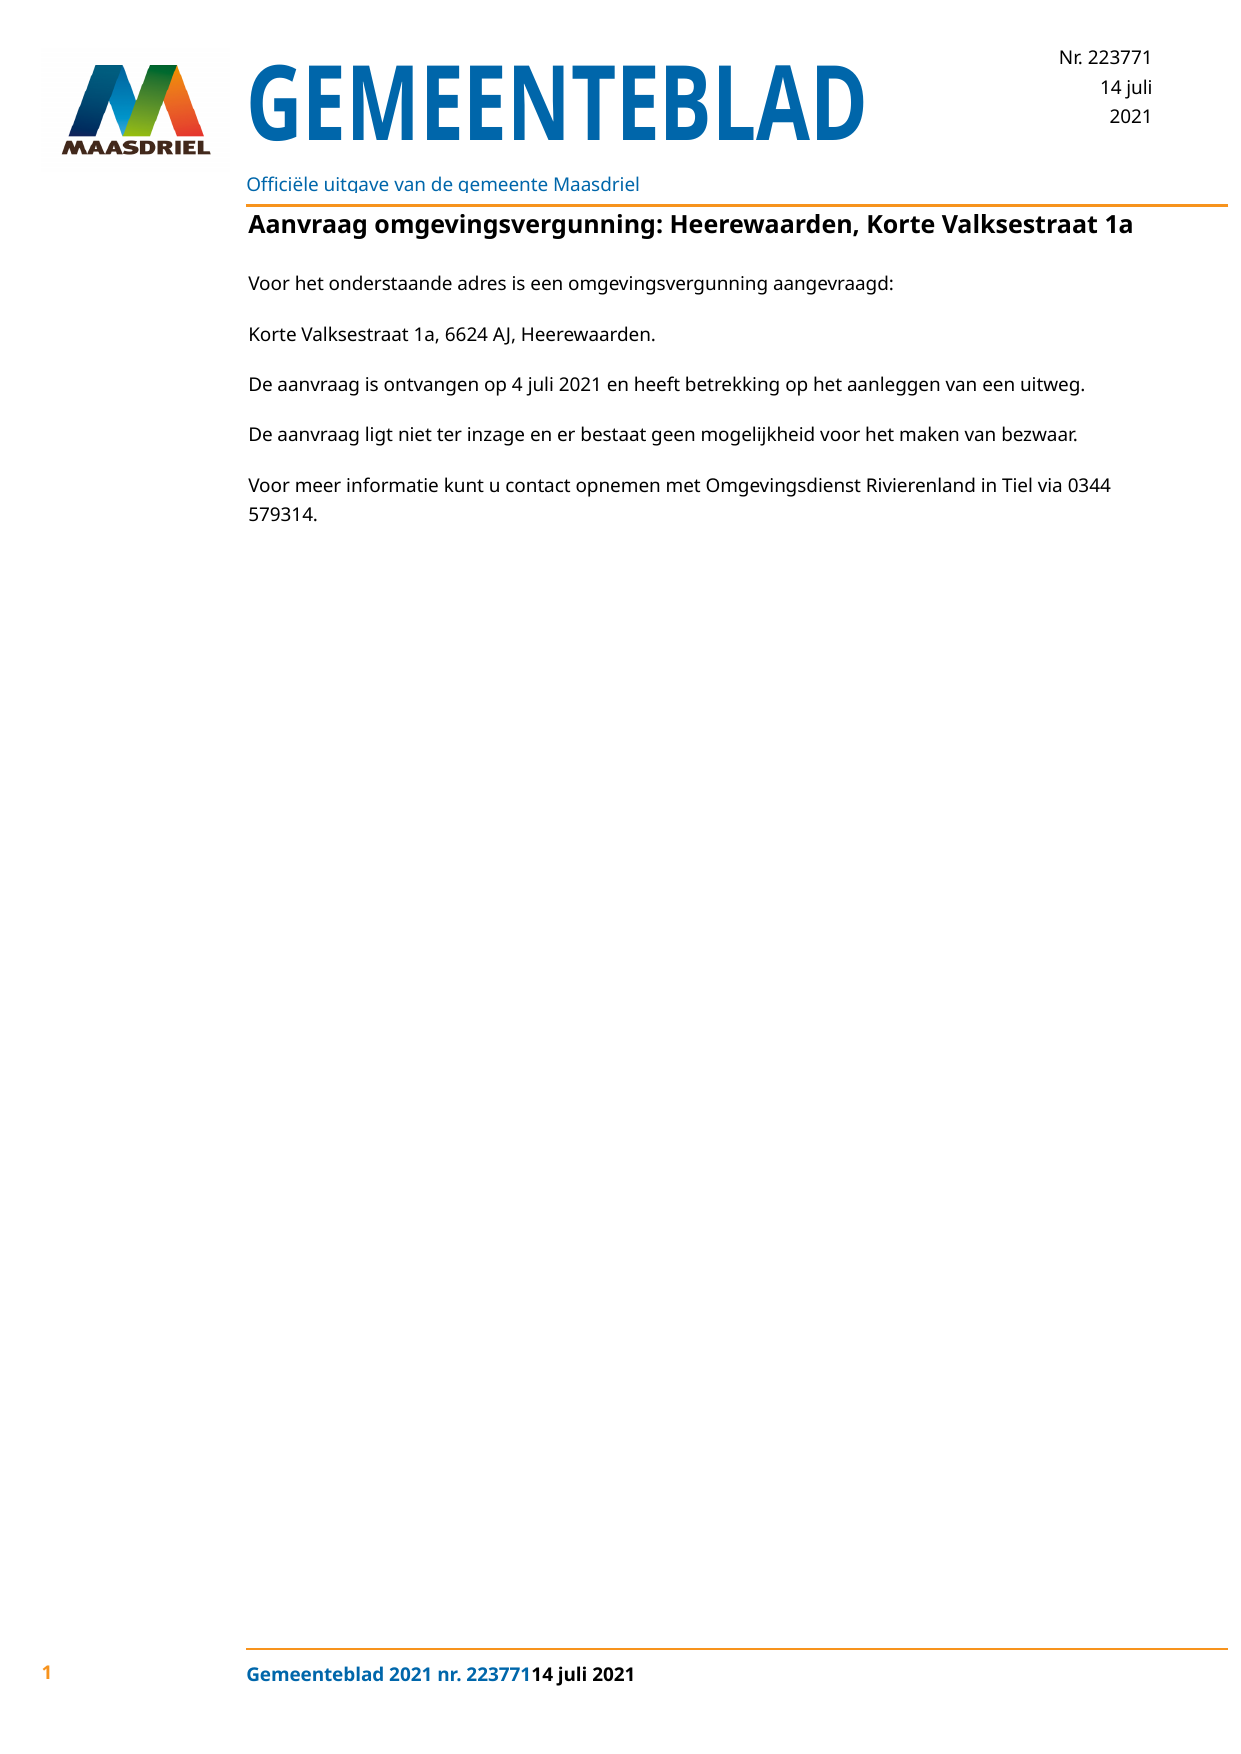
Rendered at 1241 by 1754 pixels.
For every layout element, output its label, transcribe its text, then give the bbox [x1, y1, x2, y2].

text Voor het onderstaande adres is een omgevingsvergunning aangevraagd: [248, 270, 1152, 296]
text Korte Valksestraat 1a, 6624 AJ, Heerewaarden. [248, 321, 1152, 346]
text De aanvraag ligt niet ter inzage en er bestaat geen mogelijkheid voor het maken van bezwaar. [248, 422, 1152, 447]
text De aanvraag is ontvangen op 4 juli 2021 en heeft betrekking op het aanleggen van een uitweg. [248, 371, 1152, 397]
picture [41, 47, 231, 172]
text Aanvraag omgevingsvergunning: Heerewaarden, Korte Valksestraat 1a [248, 207, 1152, 241]
text Voor meer informatie kunt u contact opnemen met Omgevingsdienst Rivierenland in Tiel via 0344 579314. [248, 472, 1152, 527]
